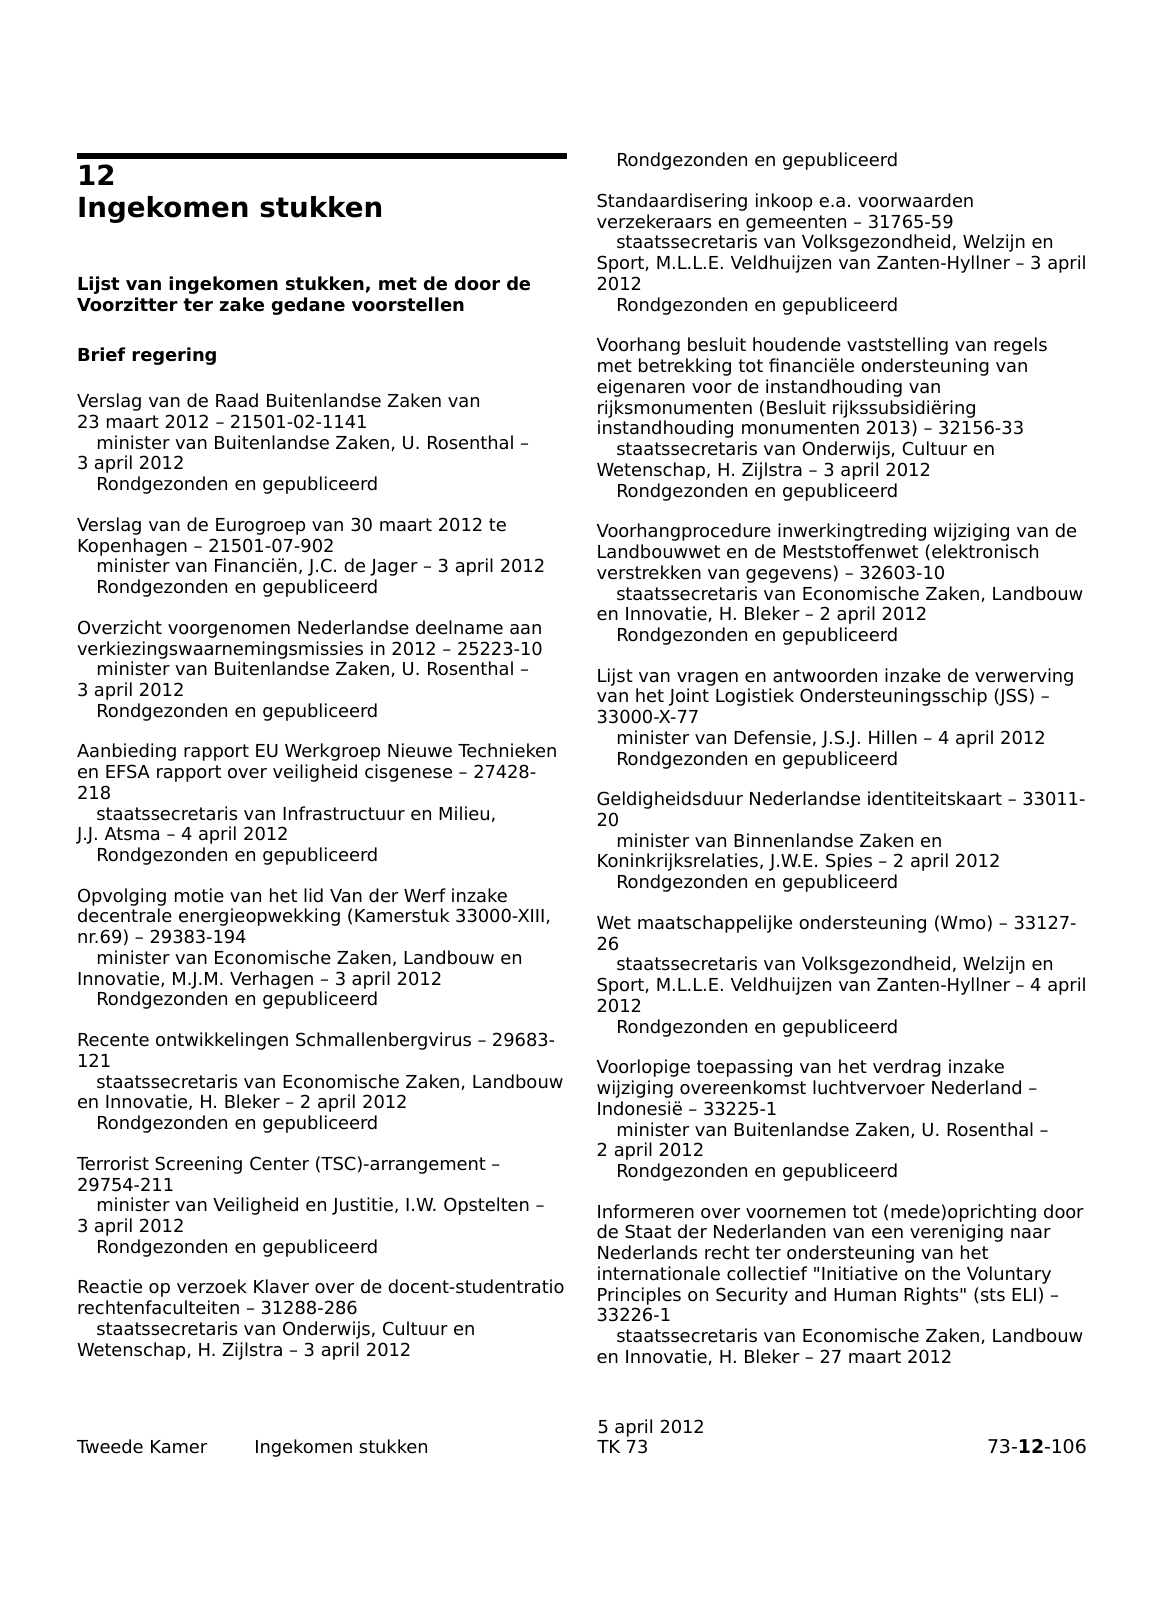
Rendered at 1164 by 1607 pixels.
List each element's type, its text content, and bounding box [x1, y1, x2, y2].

text staatssecretaris van Onderwijs, Cultuur en Wetenschap, H. Zijlstra – 3 april 2012 [596, 439, 1087, 480]
text Standaardisering inkoop e.a. voorwaarden verzekeraars en gemeenten – 31765-59 [596, 191, 1087, 232]
text Rondgezonden en gepubliceerd [596, 294, 1087, 315]
text Rondgezonden en gepubliceerd [596, 1161, 1087, 1182]
text staatssecretaris van Onderwijs, Cultuur en Wetenschap, H. Zijlstra – 3 april 2012 [77, 1319, 567, 1360]
text Opvolging motie van het lid Van der Werf inzake decentrale energieopwekking (Kamerstuk 33000-XIII, nr.69) – 29383-194 [77, 886, 567, 948]
text minister van Buitenlandse Zaken, U. Rosenthal – 3 april 2012 [77, 432, 567, 474]
text staatssecretaris van Volksgezondheid, Welzijn en Sport, M.L.L.E. Veldhuijzen van Zanten-Hyllner – 4 april 2012 [596, 954, 1087, 1016]
text Voorhangprocedure inwerkingtreding wijziging van de Landbouwwet en de Meststoffenwet (elektronisch verstrekken van gegevens) – 32603-10 [596, 521, 1087, 583]
text Rondgezonden en gepubliceerd [596, 150, 1087, 171]
text Verslag van de Raad Buitenlandse Zaken van 23 maart 2012 – 21501-02-1141 [77, 391, 567, 432]
text staatssecretaris van Economische Zaken, Landbouw en Innovatie, H. Bleker – 2 april 2012 [596, 583, 1087, 625]
text Rondgezonden en gepubliceerd [77, 845, 567, 866]
text Overzicht voorgenomen Nederlandse deelname aan verkiezingswaarnemingsmissies in 2012 – 25223-10 [77, 618, 567, 659]
text staatssecretaris van Economische Zaken, Landbouw en Innovatie, H. Bleker – 27 maart 2012 [596, 1326, 1087, 1367]
text minister van Defensie, J.S.J. Hillen – 4 april 2012 [596, 728, 1087, 748]
subtitle Brief regering [77, 345, 567, 366]
text minister van Veiligheid en Justitie, I.W. Opstelten – 3 april 2012 [77, 1195, 567, 1237]
text Rondgezonden en gepubliceerd [596, 1016, 1087, 1037]
text Rondgezonden en gepubliceerd [77, 474, 567, 495]
text Rondgezonden en gepubliceerd [596, 625, 1087, 646]
text minister van Financiën, J.C. de Jager – 3 april 2012 [77, 556, 567, 577]
text Lijst van vragen en antwoorden inzake de verwerving van het Joint Logistiek Ondersteuningsschip (JSS) – 33000-X-77 [596, 666, 1087, 728]
text Reactie op verzoek Klaver over de docent-studentratio rechtenfaculteiten – 31288-286 [77, 1277, 567, 1319]
text Wet maatschappelijke ondersteuning (Wmo) – 33127-26 [596, 913, 1087, 954]
text minister van Economische Zaken, Landbouw en Innovatie, M.J.M. Verhagen – 3 april 2012 [77, 948, 567, 989]
text Rondgezonden en gepubliceerd [596, 748, 1087, 769]
text Rondgezonden en gepubliceerd [596, 480, 1087, 501]
text minister van Binnenlandse Zaken en Koninkrijksrelaties, J.W.E. Spies – 2 april 2012 [596, 831, 1087, 872]
text Voorhang besluit houdende vaststelling van regels met betrekking tot financiële ondersteuning van eigenaren voor de instandhouding van rijksmonumenten (Besluit rijkssubsidiëring instandhouding monumenten 2013) – 32156-33 [596, 335, 1087, 439]
text Voorlopige toepassing van het verdrag inzake wijziging overeenkomst luchtvervoer Nederland – Indonesië – 33225-1 [596, 1057, 1087, 1119]
text Rondgezonden en gepubliceerd [77, 1113, 567, 1134]
text Verslag van de Eurogroep van 30 maart 2012 te Kopenhagen – 21501-07-902 [77, 515, 567, 556]
text Terrorist Screening Center (TSC)-arrangement – 29754-211 [77, 1154, 567, 1195]
text Recente ontwikkelingen Schmallenbergvirus – 29683-121 [77, 1030, 567, 1071]
text Rondgezonden en gepubliceerd [77, 1237, 567, 1257]
text Rondgezonden en gepubliceerd [77, 577, 567, 598]
text Informeren over voornemen tot (mede)oprichting door de Staat der Nederlanden van een vereniging naar Nederlands recht ter ondersteuning van het internationale collectief "Initiative on the Voluntary Principles on Security and Human Rights" (sts ELI) – 33226-1 [596, 1202, 1087, 1326]
text staatssecretaris van Economische Zaken, Landbouw en Innovatie, H. Bleker – 2 april 2012 [77, 1071, 567, 1113]
text Aanbieding rapport EU Werkgroep Nieuwe Technieken en EFSA rapport over veiligheid cisgenese – 27428-218 [77, 741, 567, 803]
text staatssecretaris van Infrastructuur en Milieu, J.J. Atsma – 4 april 2012 [77, 803, 567, 845]
title 12 Ingekomen stukken [77, 159, 567, 224]
text Rondgezonden en gepubliceerd [77, 989, 567, 1010]
text minister van Buitenlandse Zaken, U. Rosenthal – 3 april 2012 [77, 659, 567, 701]
text Geldigheidsduur Nederlandse identiteitskaart – 33011-20 [596, 789, 1087, 831]
subtitle Lijst van ingekomen stukken, met de door de Voorzitter ter zake gedane voorstellen [77, 274, 567, 315]
text Rondgezonden en gepubliceerd [596, 872, 1087, 893]
text Rondgezonden en gepubliceerd [77, 701, 567, 721]
text staatssecretaris van Volksgezondheid, Welzijn en Sport, M.L.L.E. Veldhuijzen van Zanten-Hyllner – 3 april 2012 [596, 232, 1087, 294]
text minister van Buitenlandse Zaken, U. Rosenthal – 2 april 2012 [596, 1119, 1087, 1161]
